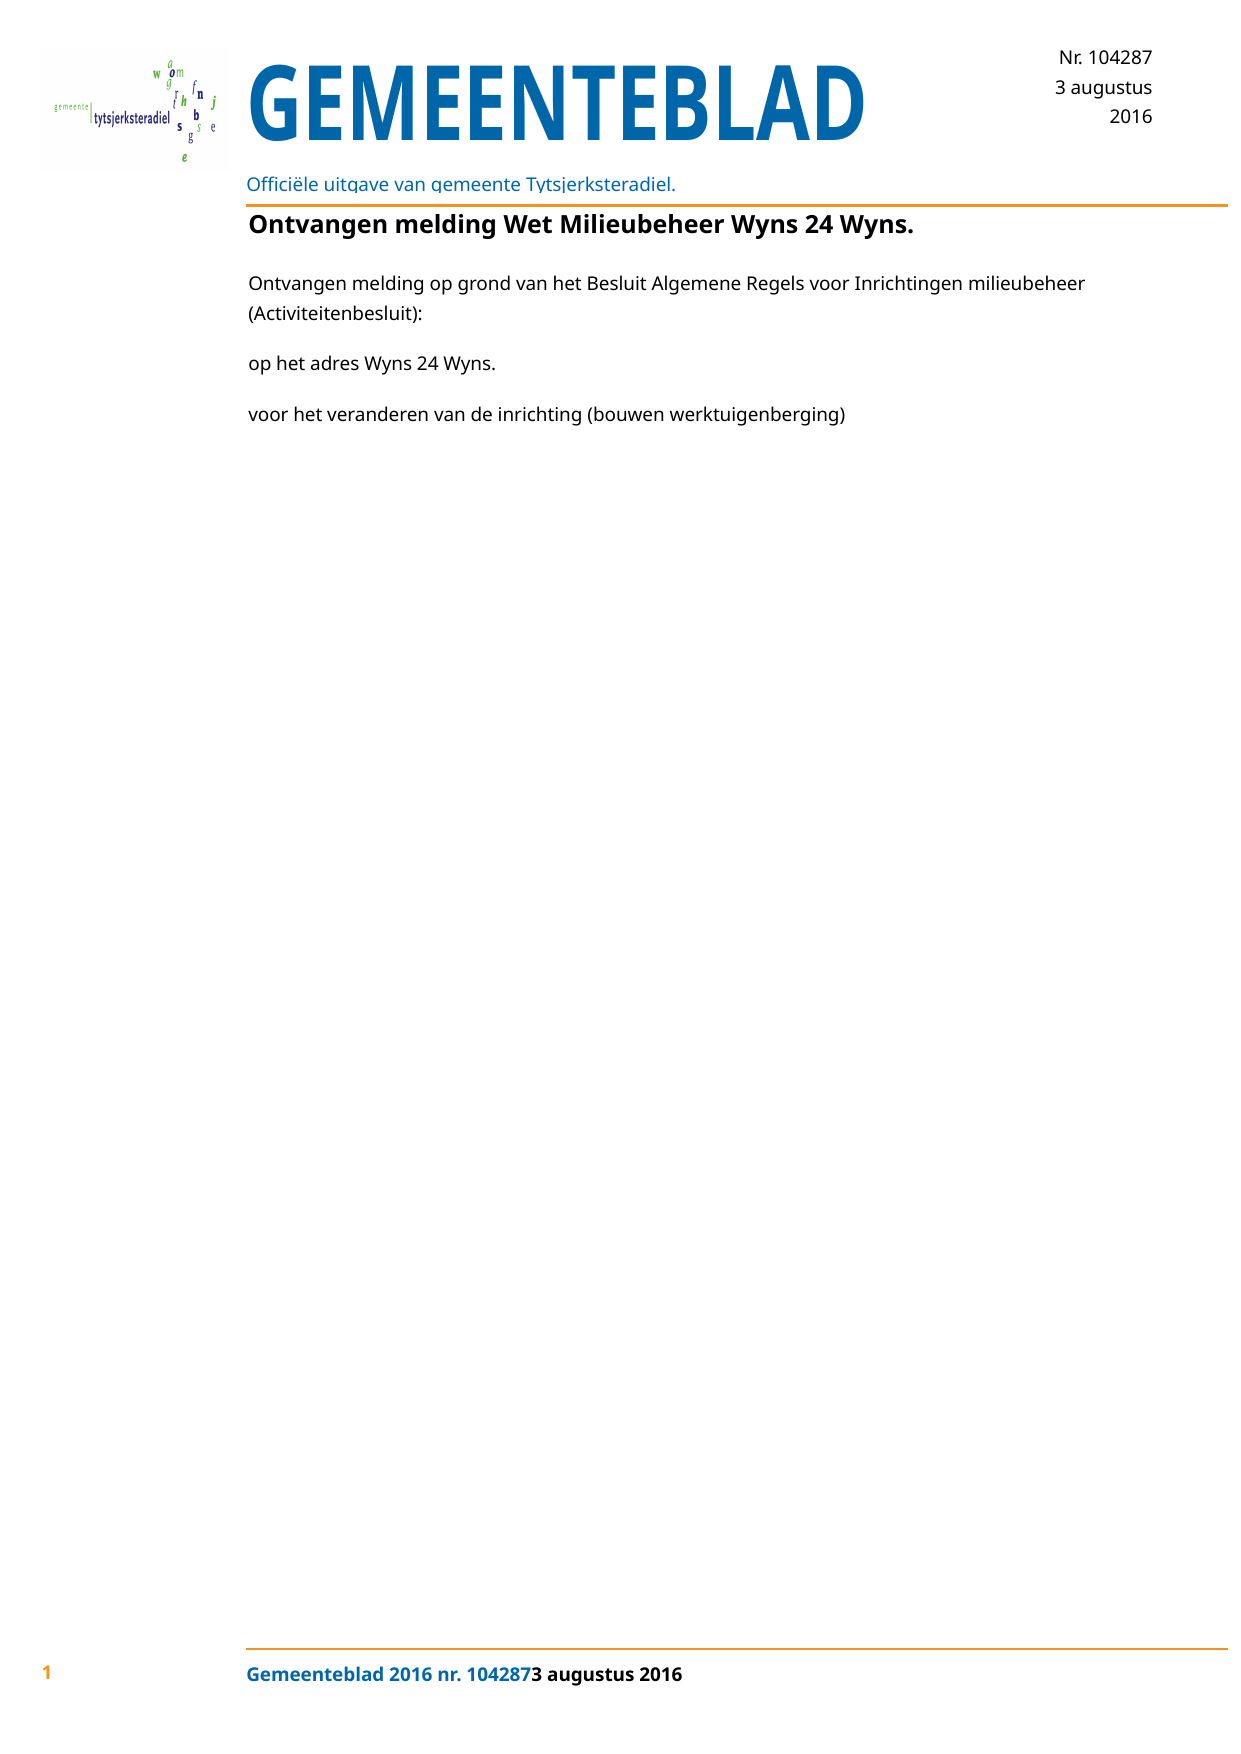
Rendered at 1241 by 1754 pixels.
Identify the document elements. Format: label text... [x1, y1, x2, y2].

text voor het veranderen van de inrichting (bouwen werktuigenberging) [248, 401, 1152, 426]
text op het adres Wyns 24 Wyns. [248, 350, 1152, 376]
text Ontvangen melding Wet Milieubeheer Wyns 24 Wyns. [248, 207, 1152, 241]
picture [41, 47, 231, 172]
text Ontvangen melding op grond van het Besluit Algemene Regels voor Inrichtingen milieubeheer (Activiteitenbesluit): [248, 270, 1152, 326]
